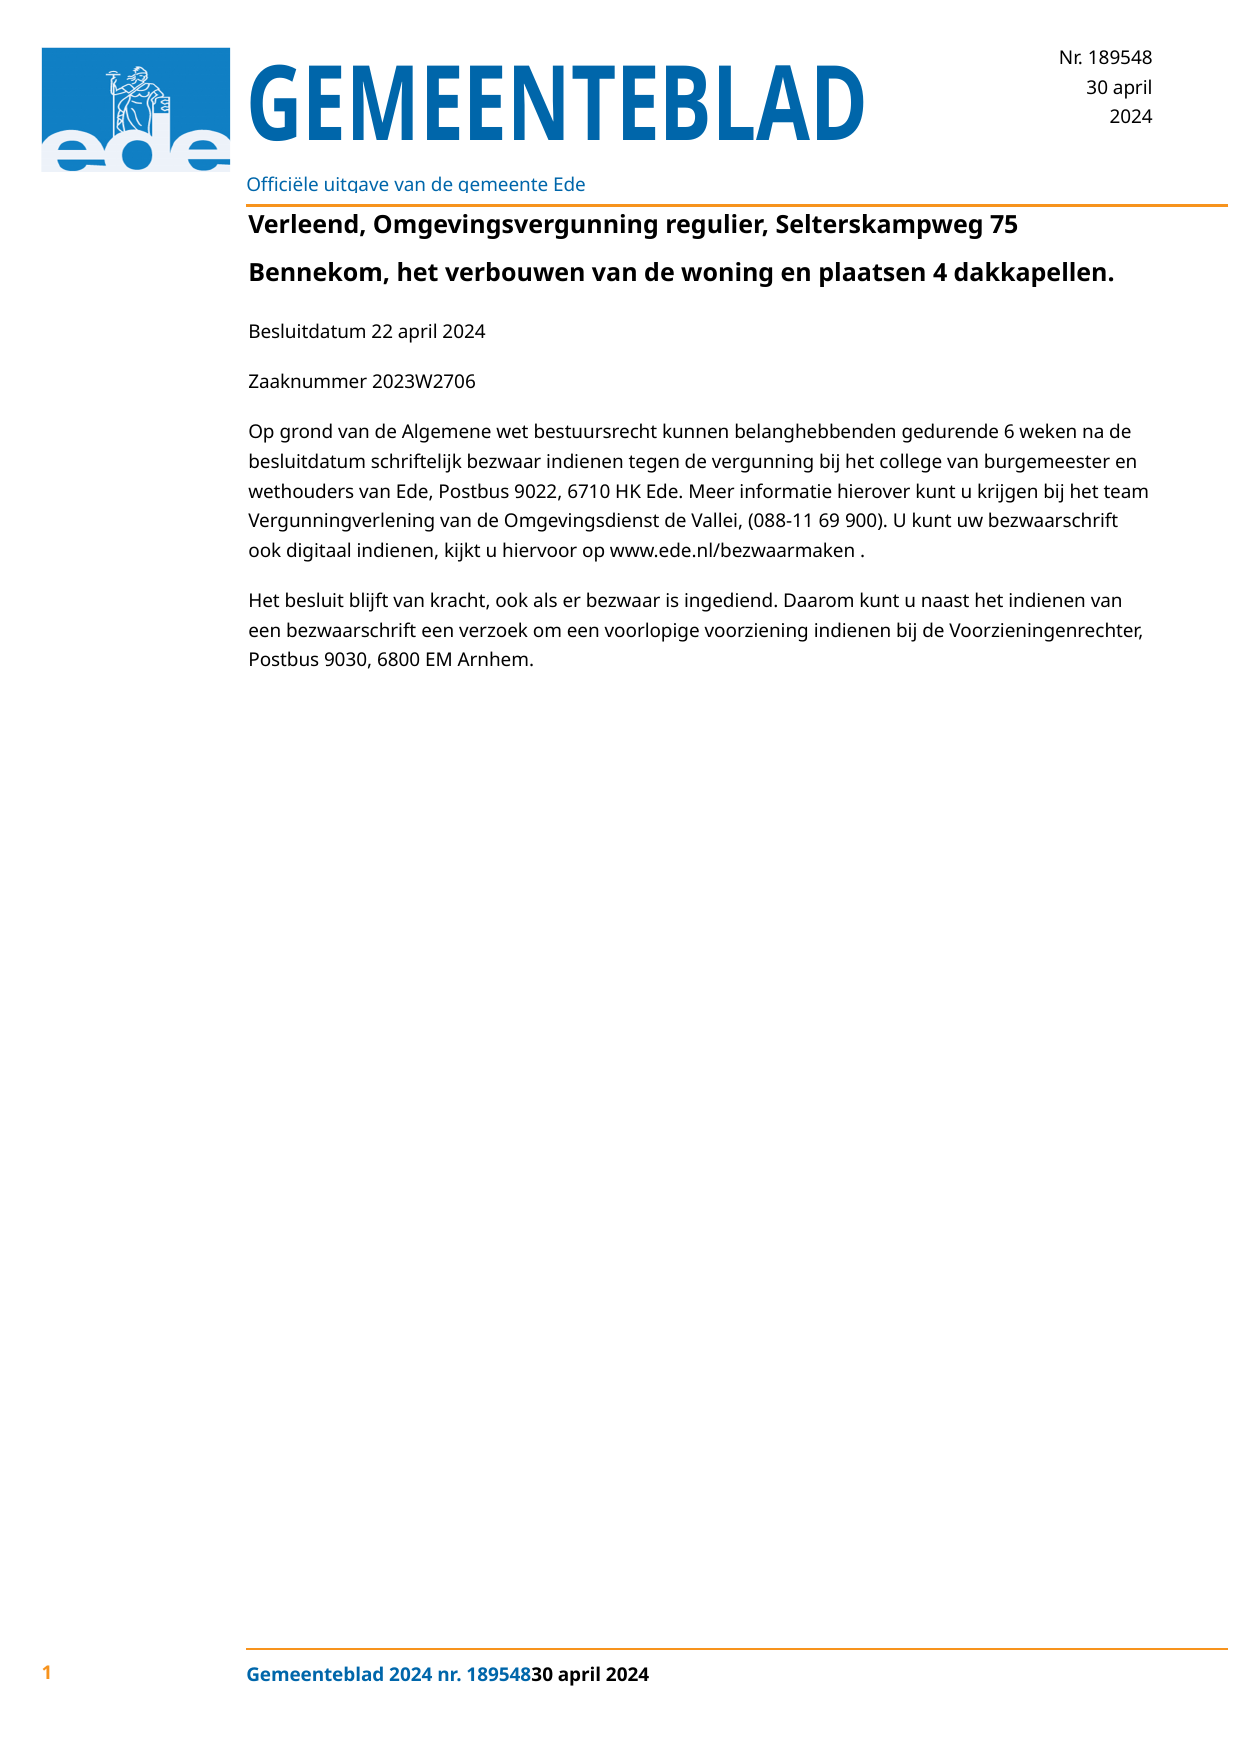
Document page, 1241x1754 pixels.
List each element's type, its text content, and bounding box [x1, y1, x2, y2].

text Verleend, Omgevingsvergunning regulier, Selterskampweg 75 Bennekom, het verbouwen van de woning en plaatsen 4 dakkapellen. [248, 207, 1152, 288]
text Zaaknummer 2023W2706 [248, 368, 1152, 394]
text Het besluit blijft van kracht, ook als er bezwaar is ingediend. Daarom kunt u naast het indienen van een bezwaarschrift een verzoek om een voorlopige voorziening indienen bij de Voorzieningenrechter, Postbus 9030, 6800 EM Arnhem. [248, 587, 1152, 672]
text Besluitdatum 22 april 2024 [248, 318, 1152, 344]
text Op grond van de Algemene wet bestuursrecht kunnen belanghebbenden gedurende 6 weken na de besluitdatum schriftelijk bezwaar indienen tegen de vergunning bij het college van burgemeester en wethouders van Ede, Postbus 9022, 6710 HK Ede. Meer informatie hierover kunt u krijgen bij het team Vergunningverlening van de Omgevingsdienst de Vallei, (088-11 69 900). U kunt uw bezwaarschrift ook digitaal indienen, kijkt u hiervoor op www.ede.nl/bezwaarmaken . [248, 419, 1152, 563]
picture [41, 47, 231, 172]
